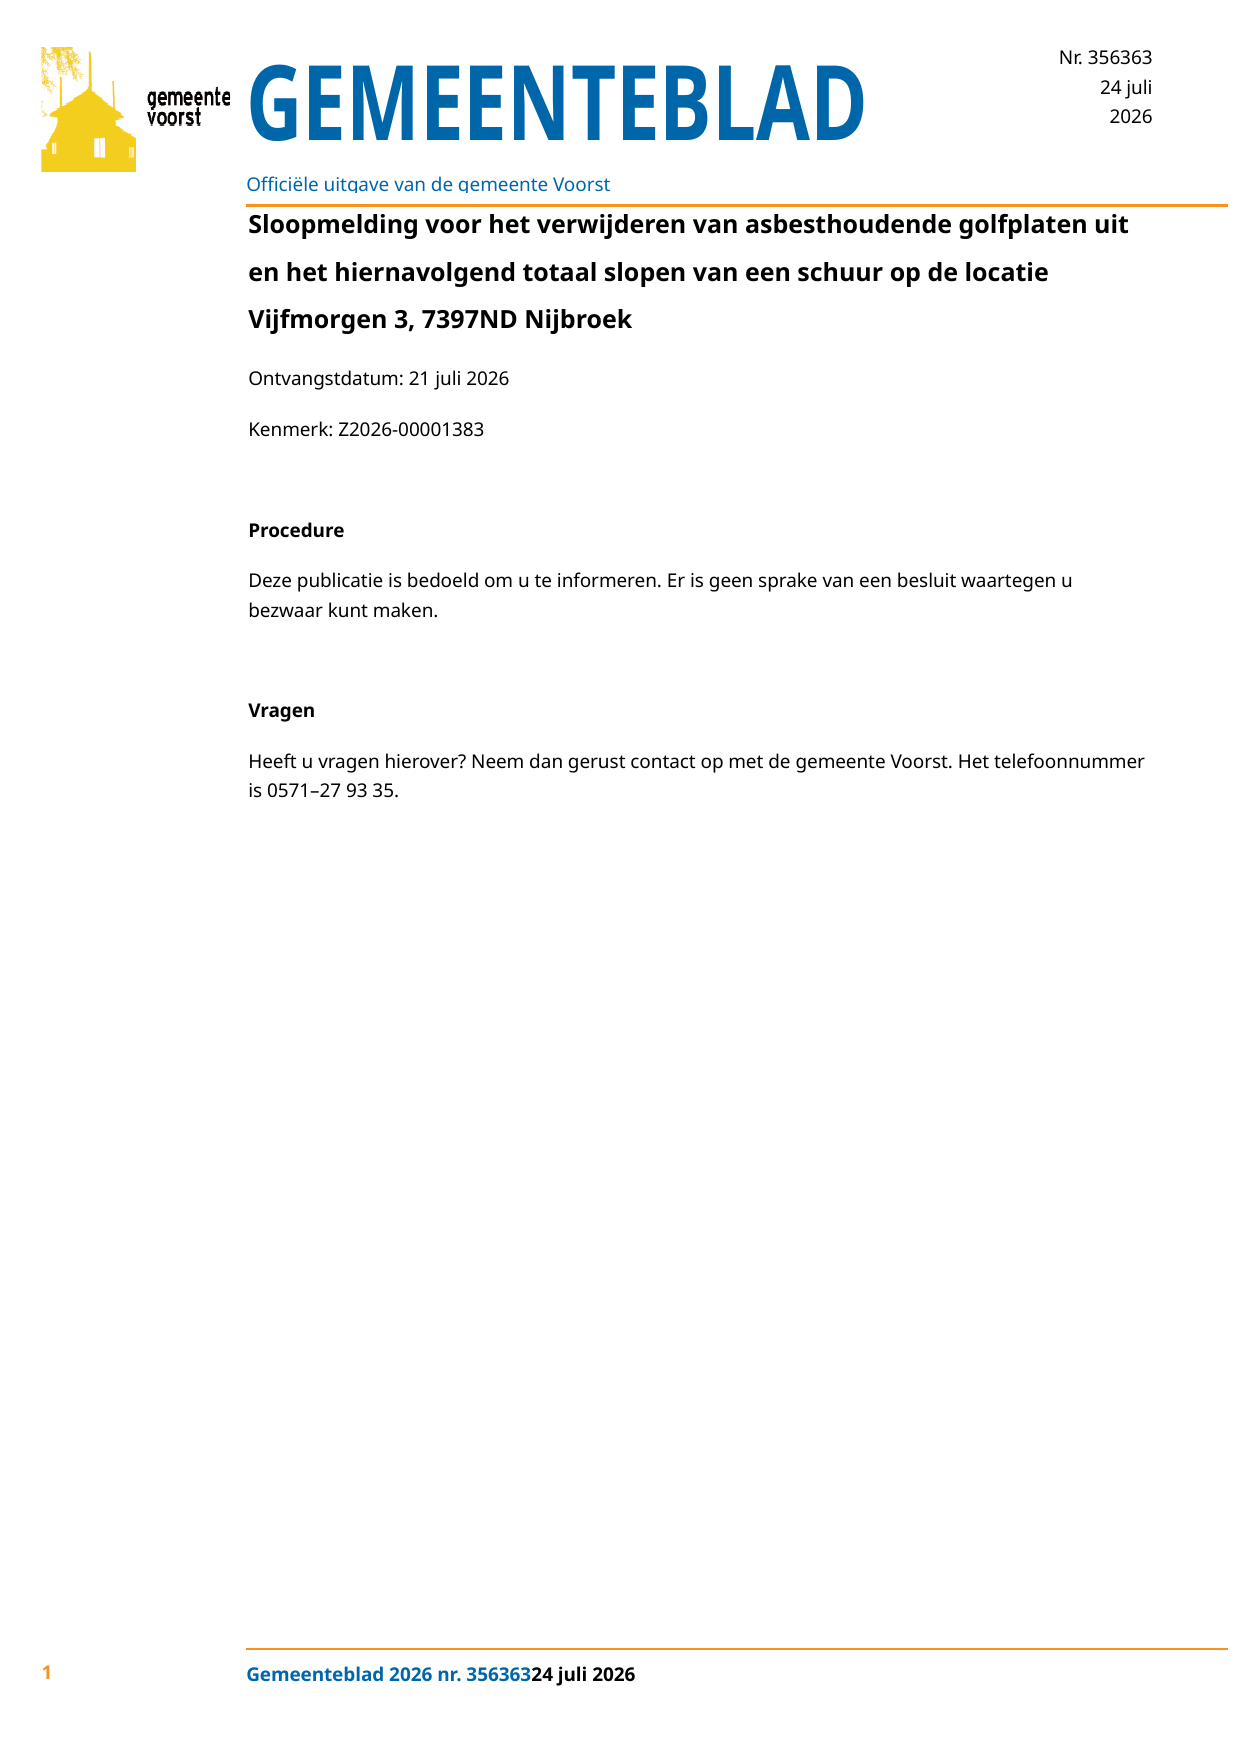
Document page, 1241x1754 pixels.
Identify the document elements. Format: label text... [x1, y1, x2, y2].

text Ontvangstdatum: 21 juli 2026 [248, 366, 1152, 391]
text Procedure [248, 517, 1152, 542]
text Kenmerk: Z2026-00001383 [248, 416, 1152, 442]
text Heeft u vragen hierover? Neem dan gerust contact op met de gemeente Voorst. Het telefoonnummer is 0571–27 93 35. [248, 748, 1152, 803]
picture [41, 47, 231, 172]
text Sloopmelding voor het verwijderen van asbesthoudende golfplaten uit en het hiernavolgend totaal slopen van een schuur op de locatie Vijfmorgen 3, 7397ND Nijbroek [248, 207, 1152, 336]
text Vragen [248, 698, 1152, 723]
text Deze publicatie is bedoeld om u te informeren. Er is geen sprake van een besluit waartegen u bezwaar kunt maken. [248, 567, 1152, 622]
